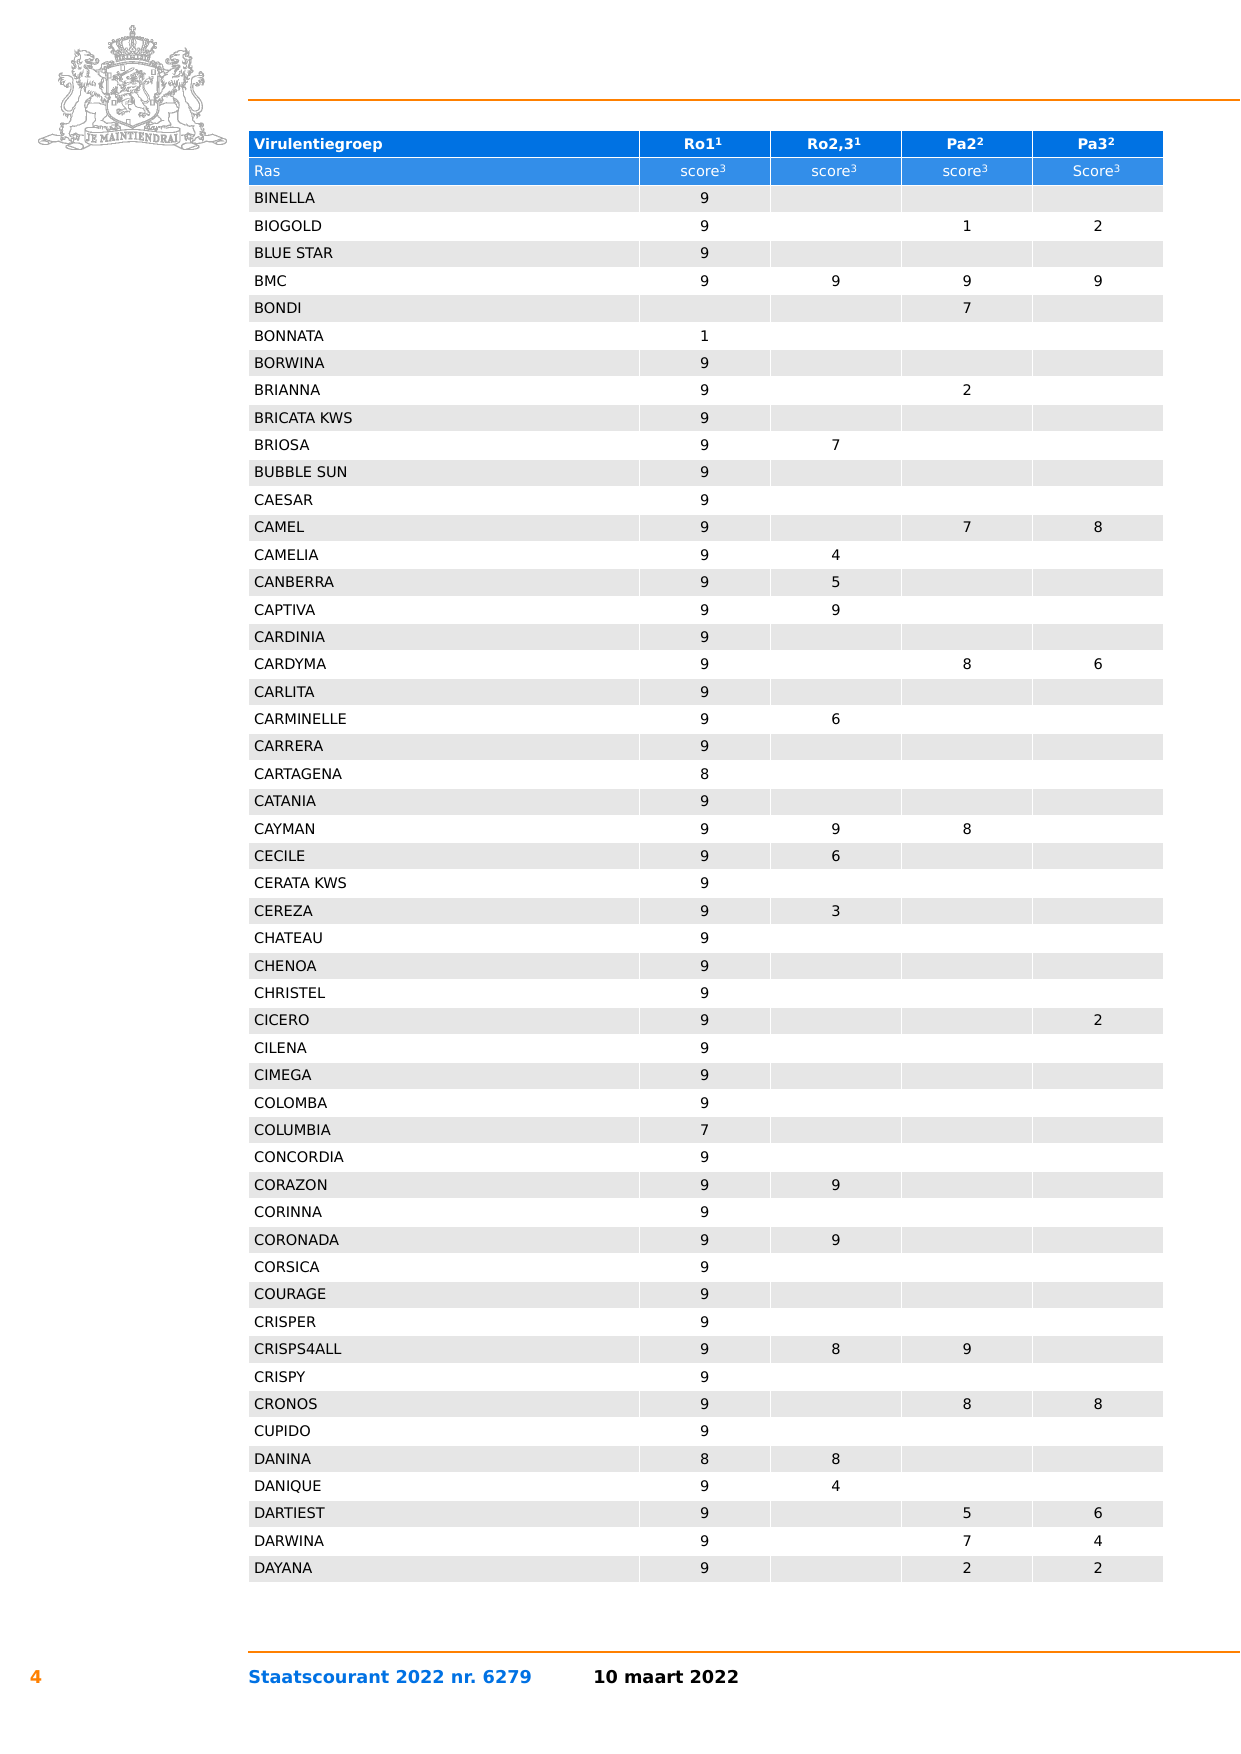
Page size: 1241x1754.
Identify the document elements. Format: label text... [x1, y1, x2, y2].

table_cell [1033, 1336, 1163, 1363]
table_cell [771, 624, 901, 650]
table_cell [902, 706, 1032, 733]
table_cell CERATA KWS [249, 871, 639, 897]
table_cell [771, 651, 901, 678]
table_cell 9 [640, 569, 770, 596]
table_cell 9 [640, 213, 770, 239]
table_cell [1033, 323, 1163, 349]
table_cell [902, 241, 1032, 267]
table_cell 9 [640, 1063, 770, 1089]
table_header Virulentiegroep [249, 131, 639, 157]
table_cell [902, 1446, 1032, 1472]
table_cell 9 [640, 1473, 770, 1500]
table_cell CORAZON [249, 1172, 639, 1198]
table_cell [771, 789, 901, 815]
table_cell 9 [640, 186, 770, 212]
table_cell CORONADA [249, 1227, 639, 1253]
table_cell [1033, 487, 1163, 513]
table_cell [771, 1391, 901, 1417]
table_cell [902, 460, 1032, 486]
table_cell 9 [640, 1336, 770, 1363]
table_cell 9 [640, 1391, 770, 1417]
table_cell 9 [1033, 268, 1163, 294]
table_cell CECILE [249, 843, 639, 869]
table_cell Score3 [1033, 158, 1163, 185]
table_cell 9 [640, 871, 770, 897]
table_cell 2 [902, 378, 1032, 404]
table_cell [1033, 1282, 1163, 1308]
table_cell BRIOSA [249, 432, 639, 459]
table_cell 9 [640, 980, 770, 1007]
table_cell [1033, 980, 1163, 1007]
table_cell 9 [640, 898, 770, 924]
table_cell CILENA [249, 1035, 639, 1061]
table_cell [1033, 734, 1163, 760]
table_cell CAESAR [249, 487, 639, 513]
table_cell CAMEL [249, 515, 639, 541]
table_cell 8 [771, 1446, 901, 1472]
table_cell 9 [640, 432, 770, 459]
table_cell [902, 1008, 1032, 1034]
table_cell [1033, 186, 1163, 212]
table_cell [1033, 569, 1163, 596]
table_cell 9 [640, 734, 770, 760]
table_cell [1033, 1473, 1163, 1500]
table_cell 9 [640, 651, 770, 678]
table_cell [771, 350, 901, 376]
table_cell 9 [640, 1364, 770, 1390]
table_cell CARDINIA [249, 624, 639, 650]
table_cell [902, 1254, 1032, 1281]
table_cell [1033, 542, 1163, 568]
table_header Ro11 [640, 131, 770, 157]
table_cell [1033, 925, 1163, 952]
table_cell 8 [640, 1446, 770, 1472]
table_cell 9 [771, 1227, 901, 1253]
table_cell [902, 1282, 1032, 1308]
table_cell score3 [771, 158, 901, 185]
table_cell [771, 241, 901, 267]
table_cell 9 [640, 1282, 770, 1308]
table_cell 5 [902, 1501, 1032, 1527]
table_cell score3 [640, 158, 770, 185]
table_cell DANINA [249, 1446, 639, 1472]
table_cell [1033, 816, 1163, 842]
table_cell 7 [902, 515, 1032, 541]
table_header Pa22 [902, 131, 1032, 157]
table_cell [902, 487, 1032, 513]
table_cell [771, 1090, 901, 1116]
table_cell CIMEGA [249, 1063, 639, 1089]
table_cell CAMELIA [249, 542, 639, 568]
table_cell [1033, 624, 1163, 650]
table_cell 9 [640, 1035, 770, 1061]
table_cell [902, 789, 1032, 815]
table_cell BONNATA [249, 323, 639, 349]
table_cell [771, 213, 901, 239]
table_cell 9 [640, 597, 770, 623]
table_cell 7 [902, 295, 1032, 322]
table_cell [902, 542, 1032, 568]
table_cell 9 [640, 542, 770, 568]
table_cell [771, 1145, 901, 1171]
table_cell [1033, 761, 1163, 787]
table_cell [902, 1309, 1032, 1335]
table_cell COURAGE [249, 1282, 639, 1308]
table_cell 4 [771, 542, 901, 568]
table_cell 9 [640, 1556, 770, 1582]
table_cell [771, 487, 901, 513]
table_cell CATANIA [249, 789, 639, 815]
table_cell BLUE STAR [249, 241, 639, 267]
table_cell 2 [1033, 1008, 1163, 1034]
table_cell [771, 980, 901, 1007]
table_cell 8 [771, 1336, 901, 1363]
table_cell [1033, 295, 1163, 322]
table_cell [771, 1035, 901, 1061]
table_cell 9 [640, 1090, 770, 1116]
table_cell CARDYMA [249, 651, 639, 678]
table_cell 9 [640, 405, 770, 431]
table_cell BONDI [249, 295, 639, 322]
table_cell 9 [640, 1528, 770, 1554]
table_cell BINELLA [249, 186, 639, 212]
table_cell 7 [640, 1117, 770, 1143]
table_cell CUPIDO [249, 1419, 639, 1445]
table_cell [1033, 679, 1163, 705]
table_cell 9 [902, 1336, 1032, 1363]
table_cell 6 [771, 706, 901, 733]
table_cell [771, 1364, 901, 1390]
table_cell DANIQUE [249, 1473, 639, 1500]
table_cell [902, 1035, 1032, 1061]
table_cell [1033, 350, 1163, 376]
table_cell 9 [640, 816, 770, 842]
table_cell [902, 1145, 1032, 1171]
table_cell [1033, 789, 1163, 815]
table_cell [902, 1063, 1032, 1089]
table_cell 2 [1033, 213, 1163, 239]
table_cell [771, 925, 901, 952]
table_cell [1033, 1145, 1163, 1171]
table_cell 8 [902, 1391, 1032, 1417]
table_cell [1033, 597, 1163, 623]
table_cell BUBBLE SUN [249, 460, 639, 486]
table_cell [1033, 460, 1163, 486]
table_cell [902, 597, 1032, 623]
table_cell [1033, 1063, 1163, 1089]
table_cell [1033, 1035, 1163, 1061]
table_cell [1033, 871, 1163, 897]
table_cell [902, 871, 1032, 897]
table_cell 9 [640, 789, 770, 815]
table_cell [902, 186, 1032, 212]
table_cell [1033, 1090, 1163, 1116]
table_cell 9 [640, 925, 770, 952]
picture [38, 25, 227, 150]
table_cell 9 [640, 1254, 770, 1281]
table_cell 1 [902, 213, 1032, 239]
table_cell CRISPS4ALL [249, 1336, 639, 1363]
table_cell 9 [640, 515, 770, 541]
table_cell [902, 323, 1032, 349]
table_cell [1033, 378, 1163, 404]
table_cell [902, 1117, 1032, 1143]
table_cell [771, 405, 901, 431]
table_cell [902, 953, 1032, 979]
table_cell [902, 569, 1032, 596]
table_cell 3 [771, 898, 901, 924]
table_cell CRISPY [249, 1364, 639, 1390]
table_cell [902, 432, 1032, 459]
table_cell CARLITA [249, 679, 639, 705]
table_cell BORWINA [249, 350, 639, 376]
table_cell 9 [640, 706, 770, 733]
table_cell [771, 1117, 901, 1143]
table_cell [640, 295, 770, 322]
table_cell [902, 1172, 1032, 1198]
table_cell [902, 1473, 1032, 1500]
table_cell 8 [902, 651, 1032, 678]
table_cell 9 [640, 241, 770, 267]
table_cell [771, 1528, 901, 1554]
table_cell [771, 871, 901, 897]
table_cell BRICATA KWS [249, 405, 639, 431]
table_cell BRIANNA [249, 378, 639, 404]
table_cell CRONOS [249, 1391, 639, 1417]
table_cell DAYANA [249, 1556, 639, 1582]
table_header Ro2,31 [771, 131, 901, 157]
table_cell BMC [249, 268, 639, 294]
table_cell [771, 1008, 901, 1034]
table_cell 2 [902, 1556, 1032, 1582]
table_cell [1033, 1227, 1163, 1253]
table_cell [771, 1556, 901, 1582]
table_cell [771, 953, 901, 979]
table_cell [1033, 1419, 1163, 1445]
table_cell CHRISTEL [249, 980, 639, 1007]
table_cell [1033, 953, 1163, 979]
table_cell [1033, 1117, 1163, 1143]
table_cell [771, 378, 901, 404]
table_cell 6 [771, 843, 901, 869]
table_cell [902, 734, 1032, 760]
table_cell DARTIEST [249, 1501, 639, 1527]
table_cell [902, 1090, 1032, 1116]
table_cell [771, 1419, 901, 1445]
table_cell CANBERRA [249, 569, 639, 596]
table_cell 9 [640, 1145, 770, 1171]
table_cell [1033, 432, 1163, 459]
table_cell CORSICA [249, 1254, 639, 1281]
table_cell 7 [771, 432, 901, 459]
table_cell [902, 679, 1032, 705]
table_cell CEREZA [249, 898, 639, 924]
table_cell [1033, 843, 1163, 869]
table_cell 9 [640, 953, 770, 979]
table_cell [902, 925, 1032, 952]
table_cell 9 [640, 843, 770, 869]
table_cell 4 [1033, 1528, 1163, 1554]
table_cell [1033, 1254, 1163, 1281]
table_cell CHATEAU [249, 925, 639, 952]
table_cell CHENOA [249, 953, 639, 979]
table_cell 9 [640, 1227, 770, 1253]
table_cell 9 [640, 350, 770, 376]
table_cell [902, 1364, 1032, 1390]
table_cell [1033, 405, 1163, 431]
table_cell COLUMBIA [249, 1117, 639, 1143]
table_cell 9 [640, 1419, 770, 1445]
table_cell [902, 624, 1032, 650]
table_cell [771, 734, 901, 760]
table_cell CRISPER [249, 1309, 639, 1335]
table_cell [771, 515, 901, 541]
table_cell COLOMBA [249, 1090, 639, 1116]
table_cell 8 [640, 761, 770, 787]
table_cell [902, 898, 1032, 924]
table_cell [1033, 898, 1163, 924]
table_cell CONCORDIA [249, 1145, 639, 1171]
table_cell 9 [640, 268, 770, 294]
table_cell 9 [771, 1172, 901, 1198]
table_cell 8 [1033, 1391, 1163, 1417]
table_cell [771, 679, 901, 705]
table_cell [771, 761, 901, 787]
table_cell [902, 350, 1032, 376]
table_cell 8 [902, 816, 1032, 842]
table_cell 9 [771, 816, 901, 842]
table_cell 9 [640, 460, 770, 486]
table_cell 9 [640, 378, 770, 404]
table_cell 9 [771, 597, 901, 623]
table_cell 2 [1033, 1556, 1163, 1582]
table_cell [771, 295, 901, 322]
table_cell 9 [640, 1172, 770, 1198]
table_cell [1033, 1364, 1163, 1390]
table_cell CAYMAN [249, 816, 639, 842]
table_cell [1033, 1446, 1163, 1472]
table_cell [902, 980, 1032, 1007]
table_cell 9 [640, 487, 770, 513]
table_cell 7 [902, 1528, 1032, 1554]
table_cell 9 [640, 679, 770, 705]
table_cell BIOGOLD [249, 213, 639, 239]
table_cell CORINNA [249, 1199, 639, 1226]
table_cell Ras [249, 158, 639, 185]
table_cell CARTAGENA [249, 761, 639, 787]
table_cell [902, 761, 1032, 787]
table_cell 4 [771, 1473, 901, 1500]
table_cell 8 [1033, 515, 1163, 541]
table_cell [771, 1063, 901, 1089]
table_cell [771, 1282, 901, 1308]
table_cell CARRERA [249, 734, 639, 760]
table_cell [771, 460, 901, 486]
table_cell [902, 843, 1032, 869]
table_cell DARWINA [249, 1528, 639, 1554]
table_cell 1 [640, 323, 770, 349]
table_cell [771, 1254, 901, 1281]
table_cell [1033, 241, 1163, 267]
table_cell 9 [902, 268, 1032, 294]
table_cell [902, 1227, 1032, 1253]
table_cell [902, 405, 1032, 431]
table_cell [771, 1501, 901, 1527]
table_cell 6 [1033, 1501, 1163, 1527]
table_cell [1033, 1199, 1163, 1226]
table_cell CAPTIVA [249, 597, 639, 623]
table_cell 9 [640, 1008, 770, 1034]
table_cell [902, 1199, 1032, 1226]
table_cell [771, 1199, 901, 1226]
table_cell [771, 323, 901, 349]
table_cell CICERO [249, 1008, 639, 1034]
table_cell [1033, 1309, 1163, 1335]
table_header Pa32 [1033, 131, 1163, 157]
table_cell [1033, 1172, 1163, 1198]
table_cell 9 [640, 1199, 770, 1226]
table_cell CARMINELLE [249, 706, 639, 733]
table_cell [771, 1309, 901, 1335]
table_cell 9 [640, 624, 770, 650]
table_cell [771, 186, 901, 212]
table_cell 9 [771, 268, 901, 294]
table_cell [1033, 706, 1163, 733]
table_cell [902, 1419, 1032, 1445]
table_cell 5 [771, 569, 901, 596]
table_cell score3 [902, 158, 1032, 185]
table_cell 6 [1033, 651, 1163, 678]
table_cell 9 [640, 1309, 770, 1335]
table_cell 9 [640, 1501, 770, 1527]
